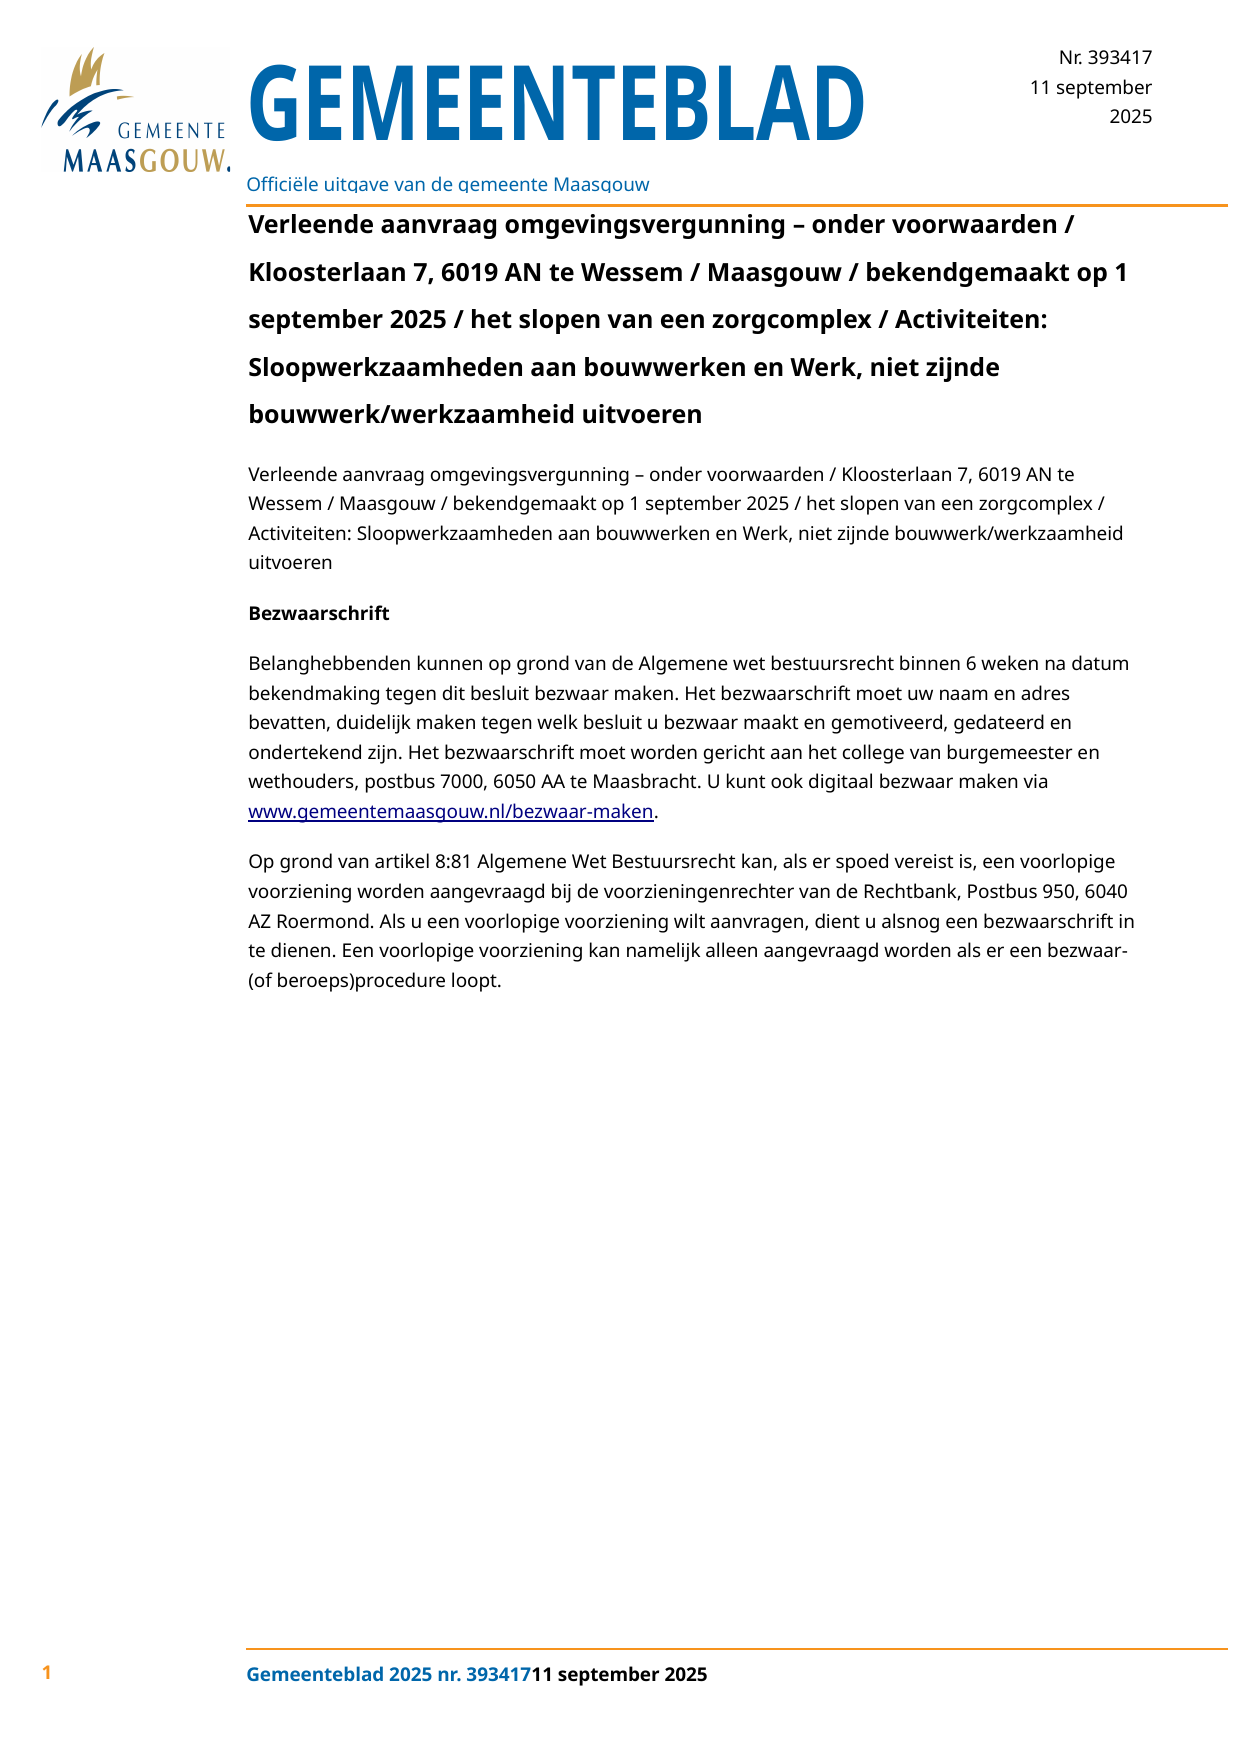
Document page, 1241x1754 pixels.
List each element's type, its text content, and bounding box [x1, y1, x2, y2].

text Verleende aanvraag omgevingsvergunning – onder voorwaarden / Kloosterlaan 7, 6019 AN te Wessem / Maasgouw / bekendgemaakt op 1 september 2025 / het slopen van een zorgcomplex / Activiteiten: Sloopwerkzaamheden aan bouwwerken en Werk, niet zijnde bouwwerk/werkzaamheid uitvoeren [248, 207, 1152, 431]
text Bezwaarschrift [248, 600, 1152, 626]
text Belanghebbenden kunnen op grond van de Algemene wet bestuursrecht binnen 6 weken na datum bekendmaking tegen dit besluit bezwaar maken. Het bezwaarschrift moet uw naam en adres bevatten, duidelijk maken tegen welk besluit u bezwaar maakt en gemotiveerd, gedateerd en ondertekend zijn. Het bezwaarschrift moet worden gericht aan het college van burgemeester en wethouders, postbus 7000, 6050 AA te Maasbracht. U kunt ook digitaal bezwaar maken via www.gemeentemaasgouw.nl/bezwaar-maken. [248, 650, 1152, 824]
picture [41, 47, 231, 172]
text Op grond van artikel 8:81 Algemene Wet Bestuursrecht kan, als er spoed vereist is, een voorlopige voorziening worden aangevraagd bij de voorzieningenrechter van de Rechtbank, Postbus 950, 6040 AZ Roermond. Als u een voorlopige voorziening wilt aanvragen, dient u alsnog een bezwaarschrift in te dienen. Een voorlopige voorziening kan namelijk alleen aangevraagd worden als er een bezwaar- (of beroeps)procedure loopt. [248, 849, 1152, 993]
text Verleende aanvraag omgevingsvergunning – onder voorwaarden / Kloosterlaan 7, 6019 AN te Wessem / Maasgouw / bekendgemaakt op 1 september 2025 / het slopen van een zorgcomplex / Activiteiten: Sloopwerkzaamheden aan bouwwerken en Werk, niet zijnde bouwwerk/werkzaamheid uitvoeren [248, 461, 1152, 575]
